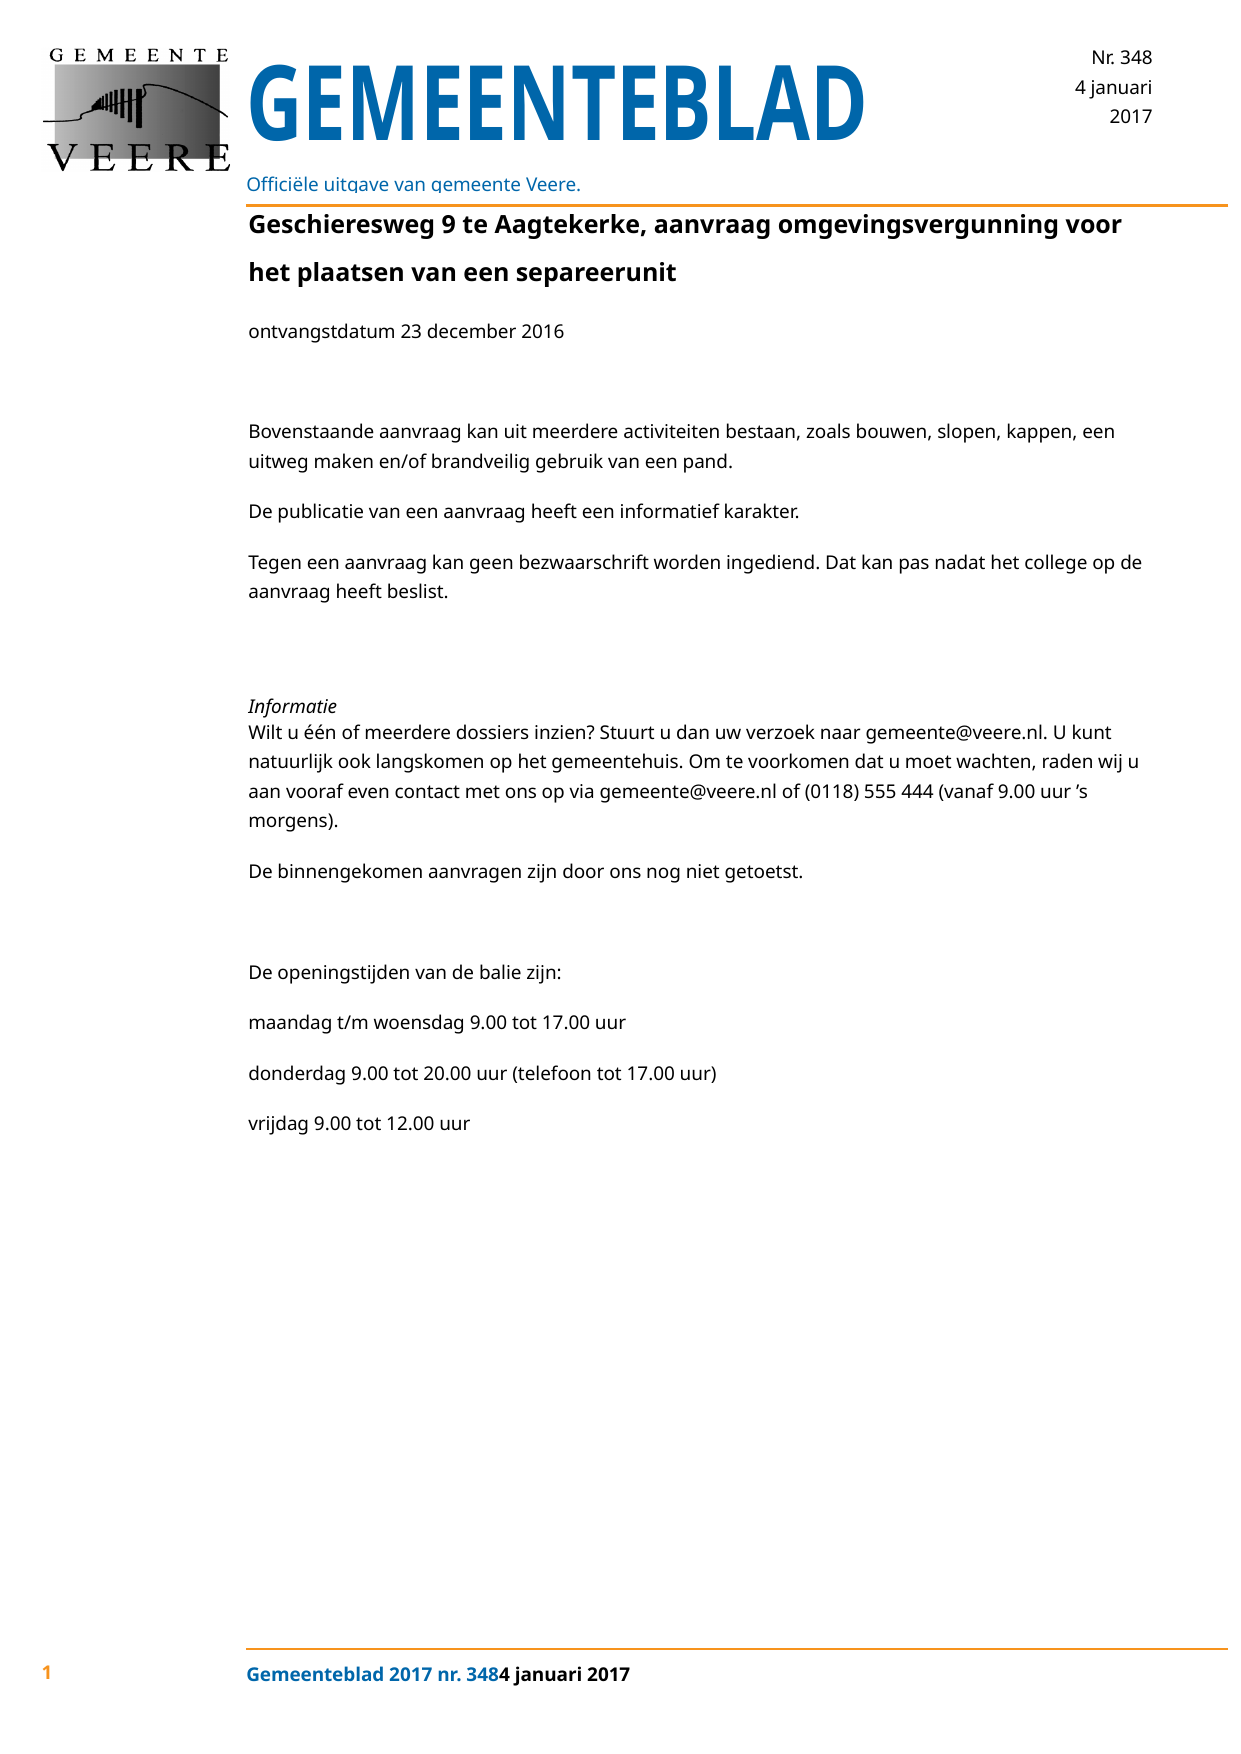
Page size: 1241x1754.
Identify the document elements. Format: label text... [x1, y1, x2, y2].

text Tegen een aanvraag kan geen bezwaarschrift worden ingediend. Dat kan pas nadat het college op de aanvraag heeft beslist. [248, 549, 1152, 604]
picture [41, 47, 231, 172]
text De publicatie van een aanvraag heeft een informatief karakter. [248, 499, 1152, 524]
text Bovenstaande aanvraag kan uit meerdere activiteiten bestaan, zoals bouwen, slopen, kappen, een uitweg maken en/of brandveilig gebruik van een pand. [248, 419, 1152, 474]
text ontvangstdatum 23 december 2016 [248, 318, 1152, 344]
text Informatie [248, 693, 1152, 719]
text De openingstijden van de balie zijn: [248, 959, 1152, 984]
text maandag t/m woensdag 9.00 tot 17.00 uur [248, 1009, 1152, 1035]
text Geschieresweg 9 te Aagtekerke, aanvraag omgevingsvergunning voor het plaatsen van een separeerunit [248, 207, 1152, 288]
text Wilt u één of meerdere dossiers inzien? Stuurt u dan uw verzoek naar gemeente@veere.nl. U kunt natuurlijk ook langskomen op het gemeentehuis. Om te voorkomen dat u moet wachten, raden wij u aan vooraf even contact met ons op via gemeente@veere.nl of (0118) 555 444 (vanaf 9.00 uur ’s morgens). [248, 719, 1152, 833]
text De binnengekomen aanvragen zijn door ons nog niet getoetst. [248, 858, 1152, 884]
text donderdag 9.00 tot 20.00 uur (telefoon tot 17.00 uur) [248, 1060, 1152, 1085]
text vrijdag 9.00 tot 12.00 uur [248, 1110, 1152, 1136]
